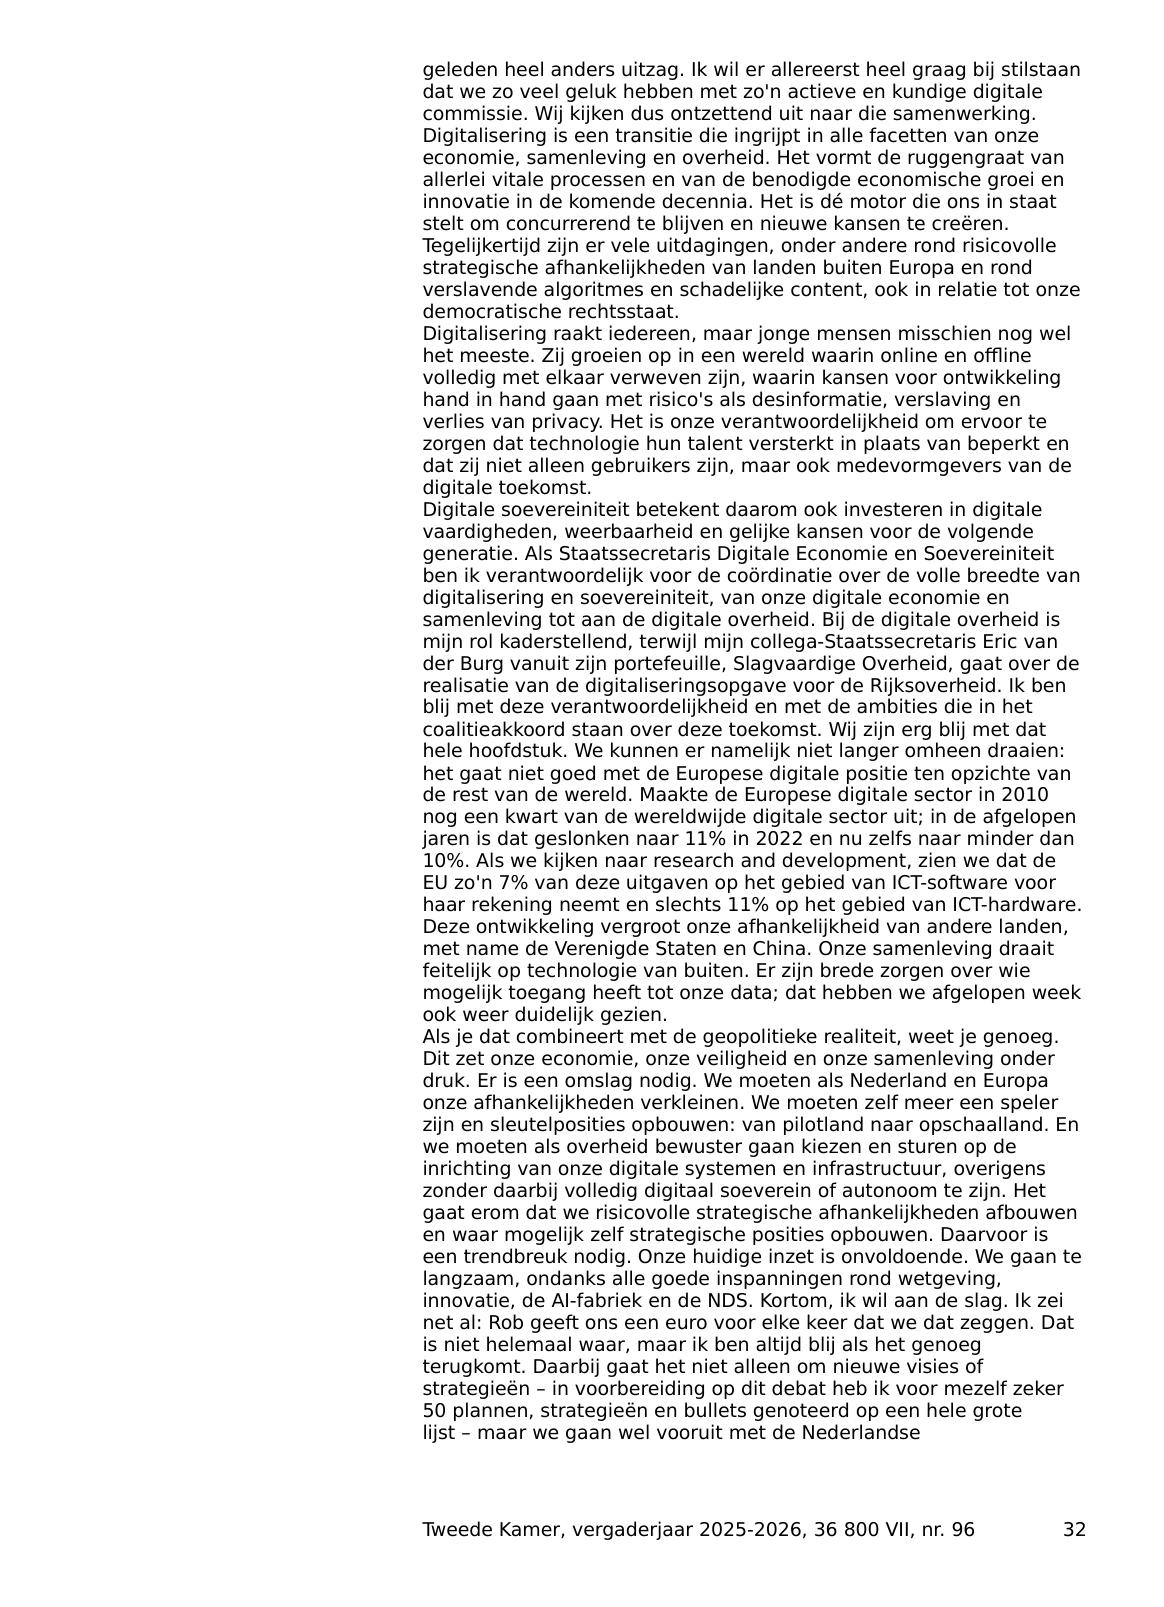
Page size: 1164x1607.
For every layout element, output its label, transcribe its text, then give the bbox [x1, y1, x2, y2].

text Als je dat combineert met de geopolitieke realiteit, weet je genoeg. Dit zet onze economie, onze veiligheid en onze samenleving onder druk. Er is een omslag nodig. We moeten als Nederland en Europa onze afhankelijkheden verkleinen. We moeten zelf meer een speler zijn en sleutelposities opbouwen: van pilotland naar opschaalland. En we moeten als overheid bewuster gaan kiezen en sturen op de inrichting van onze digitale systemen en infrastructuur, overigens zonder daarbij volledig digitaal soeverein of autonoom te zijn. Het gaat erom dat we risicovolle strategische afhankelijkheden afbouwen en waar mogelijk zelf strategische posities opbouwen. Daarvoor is een trendbreuk nodig. Onze huidige inzet is onvoldoende. We gaan te langzaam, ondanks alle goede inspanningen rond wetgeving, innovatie, de AI-fabriek en de NDS. Kortom, ik wil aan de slag. Ik zei net al: Rob geeft ons een euro voor elke keer dat we dat zeggen. Dat is niet helemaal waar, maar ik ben altijd blij als het genoeg terugkomt. Daarbij gaat het niet alleen om nieuwe visies of strategieën – in voorbereiding op dit debat heb ik voor mezelf zeker 50 plannen, strategieën en bullets genoteerd op een hele grote lijst – maar we gaan wel vooruit met de Nederlandse [422, 1026, 1087, 1444]
text Digitalisering is een transitie die ingrijpt in alle facetten van onze economie, samenleving en overheid. Het vormt de ruggengraat van allerlei vitale processen en van de benodigde economische groei en innovatie in de komende decennia. Het is dé motor die ons in staat stelt om concurrerend te blijven en nieuwe kansen te creëren. Tegelijkertijd zijn er vele uitdagingen, onder andere rond risicovolle strategische afhankelijkheden van landen buiten Europa en rond verslavende algoritmes en schadelijke content, ook in relatie tot onze democratische rechtsstaat. [422, 125, 1087, 323]
text Digitalisering raakt iedereen, maar jonge mensen misschien nog wel het meeste. Zij groeien op in een wereld waarin online en offline volledig met elkaar verweven zijn, waarin kansen voor ontwikkeling hand in hand gaan met risico's als desinformatie, verslaving en verlies van privacy. Het is onze verantwoordelijkheid om ervoor te zorgen dat technologie hun talent versterkt in plaats van beperkt en dat zij niet alleen gebruikers zijn, maar ook medevormgevers van de digitale toekomst. [422, 323, 1087, 499]
text geleden heel anders uitzag. Ik wil er allereerst heel graag bij stilstaan dat we zo veel geluk hebben met zo'n actieve en kundige digitale commissie. Wij kijken dus ontzettend uit naar die samenwerking. [422, 59, 1087, 125]
text Digitale soevereiniteit betekent daarom ook investeren in digitale vaardigheden, weerbaarheid en gelijke kansen voor de volgende generatie. Als Staatssecretaris Digitale Economie en Soevereiniteit ben ik verantwoordelijk voor de coördinatie over de volle breedte van digitalisering en soevereiniteit, van onze digitale economie en samenleving tot aan de digitale overheid. Bij de digitale overheid is mijn rol kaderstellend, terwijl mijn collega-Staatssecretaris Eric van der Burg vanuit zijn portefeuille, Slagvaardige Overheid, gaat over de realisatie van de digitaliseringsopgave voor de Rijksoverheid. Ik ben blij met deze verantwoordelijkheid en met de ambities die in het coalitieakkoord staan over deze toekomst. Wij zijn erg blij met dat hele hoofdstuk. We kunnen er namelijk niet langer omheen draaien: het gaat niet goed met de Europese digitale positie ten opzichte van de rest van de wereld. Maakte de Europese digitale sector in 2010 nog een kwart van de wereldwijde digitale sector uit; in de afgelopen jaren is dat geslonken naar 11% in 2022 en nu zelfs naar minder dan 10%. Als we kijken naar research and development, zien we dat de EU zo'n 7% van deze uitgaven op het gebied van ICT-software voor haar rekening neemt en slechts 11% op het gebied van ICT-hardware. Deze ontwikkeling vergroot onze afhankelijkheid van andere landen, met name de Verenigde Staten en China. Onze samenleving draait feitelijk op technologie van buiten. Er zijn brede zorgen over wie mogelijk toegang heeft tot onze data; dat hebben we afgelopen week ook weer duidelijk gezien. [422, 499, 1087, 1026]
